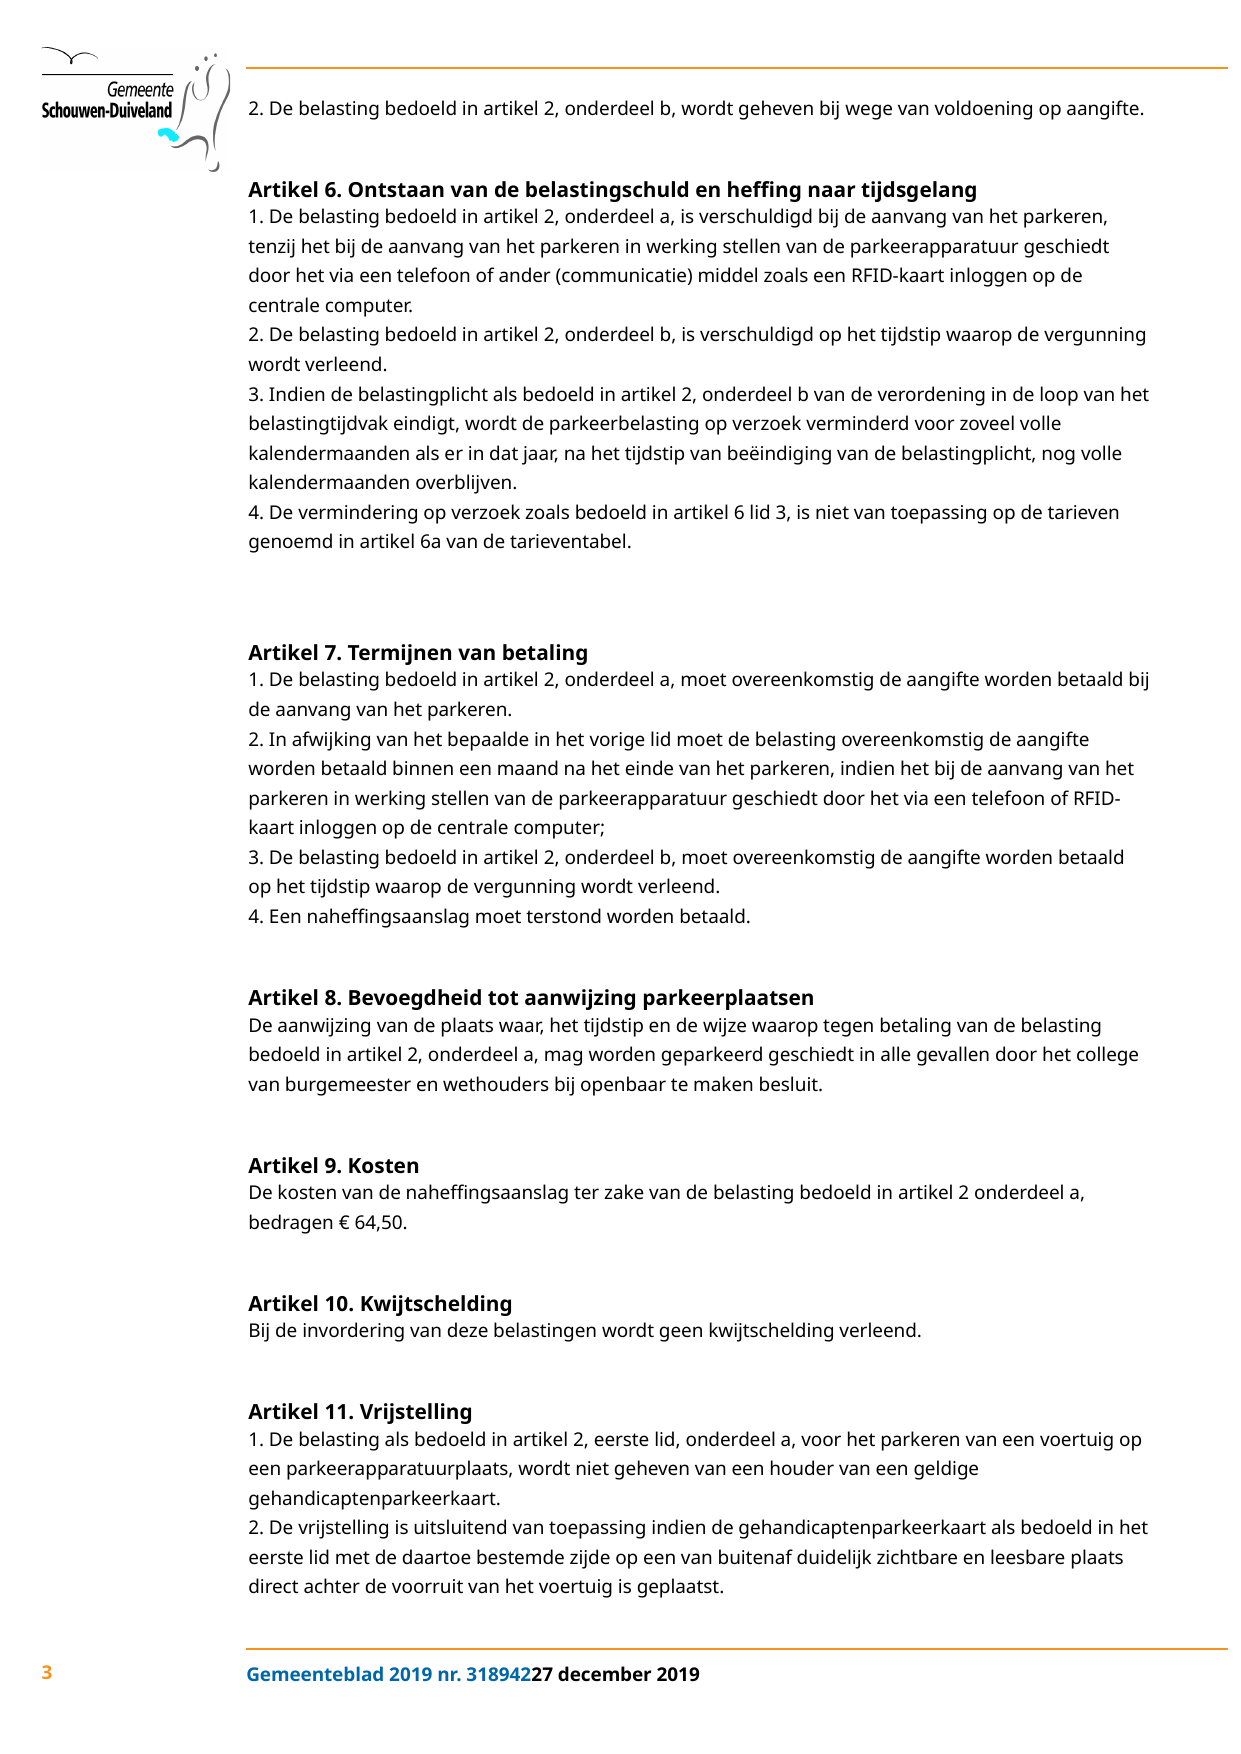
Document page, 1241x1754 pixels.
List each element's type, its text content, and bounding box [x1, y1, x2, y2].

text 1. De belasting als bedoeld in artikel 2, eerste lid, onderdeel a, voor het parkeren van een voertuig op een parkeerapparatuurplaats, wordt niet geheven van een houder van een geldige gehandicaptenparkeerkaart. [248, 1426, 1152, 1511]
text De aanwijzing van de plaats waar, het tijdstip en de wijze waarop tegen betaling van de belasting bedoeld in artikel 2, onderdeel a, mag worden geparkeerd geschiedt in alle gevallen door het college van burgemeester en wethouders bij openbaar te maken besluit. [248, 1012, 1152, 1097]
text Artikel 10. Kwijtschelding [248, 1289, 1152, 1317]
text Artikel 7. Termijnen van betaling [248, 638, 1152, 667]
text 2. In afwijking van het bepaalde in het vorige lid moet de belasting overeenkomstig de aangifte worden betaald binnen een maand na het einde van het parkeren, indien het bij de aanvang van het parkeren in werking stellen van de parkeerapparatuur geschiedt door het via een telefoon of RFID-kaart inloggen op de centrale computer; [248, 726, 1152, 840]
text 3. Indien de belastingplicht als bedoeld in artikel 2, onderdeel b van de verordening in de loop van het belastingtijdvak eindigt, wordt de parkeerbelasting op verzoek verminderd voor zoveel volle kalendermaanden als er in dat jaar, na het tijdstip van beëindiging van de belastingplicht, nog volle kalendermaanden overblijven. [248, 381, 1152, 495]
text 3. De belasting bedoeld in artikel 2, onderdeel b, moet overeenkomstig de aangifte worden betaald op het tijdstip waarop de vergunning wordt verleend. [248, 844, 1152, 899]
text Bij de invordering van deze belastingen wordt geen kwijtschelding verleend. [248, 1317, 1152, 1343]
text Artikel 9. Kosten [248, 1151, 1152, 1179]
text De kosten van de naheffingsaanslag ter zake van de belasting bedoeld in artikel 2 onderdeel a, bedragen € 64,50. [248, 1179, 1152, 1235]
text 4. Een naheffingsaanslag moet terstond worden betaald. [248, 903, 1152, 929]
picture [41, 47, 231, 172]
text Artikel 8. Bevoegdheid tot aanwijzing parkeerplaatsen [248, 983, 1152, 1012]
text 4. De vermindering op verzoek zoals bedoeld in artikel 6 lid 3, is niet van toepassing op de tarieven genoemd in artikel 6a van de tarieventabel. [248, 499, 1152, 554]
text 1. De belasting bedoeld in artikel 2, onderdeel a, is verschuldigd bij de aanvang van het parkeren, tenzij het bij de aanvang van het parkeren in werking stellen van de parkeerapparatuur geschiedt door het via een telefoon of ander (communicatie) middel zoals een RFID-kaart inloggen op de centrale computer. [248, 203, 1152, 318]
text 2. De vrijstelling is uitsluitend van toepassing indien de gehandicaptenparkeerkaart als bedoeld in het eerste lid met de daartoe bestemde zijde op een van buitenaf duidelijk zichtbare en leesbare plaats direct achter de voorruit van het voertuig is geplaatst. [248, 1514, 1152, 1599]
text 2. De belasting bedoeld in artikel 2, onderdeel b, is verschuldigd op het tijdstip waarop de vergunning wordt verleend. [248, 322, 1152, 377]
text Artikel 6. Ontstaan van de belastingschuld en heffing naar tijdsgelang [248, 175, 1152, 203]
text 2. De belasting bedoeld in artikel 2, onderdeel b, wordt geheven bij wege van voldoening op aangifte. [248, 95, 1152, 121]
text Artikel 11. Vrijstelling [248, 1397, 1152, 1426]
text 1. De belasting bedoeld in artikel 2, onderdeel a, moet overeenkomstig de aangifte worden betaald bij de aanvang van het parkeren. [248, 667, 1152, 722]
